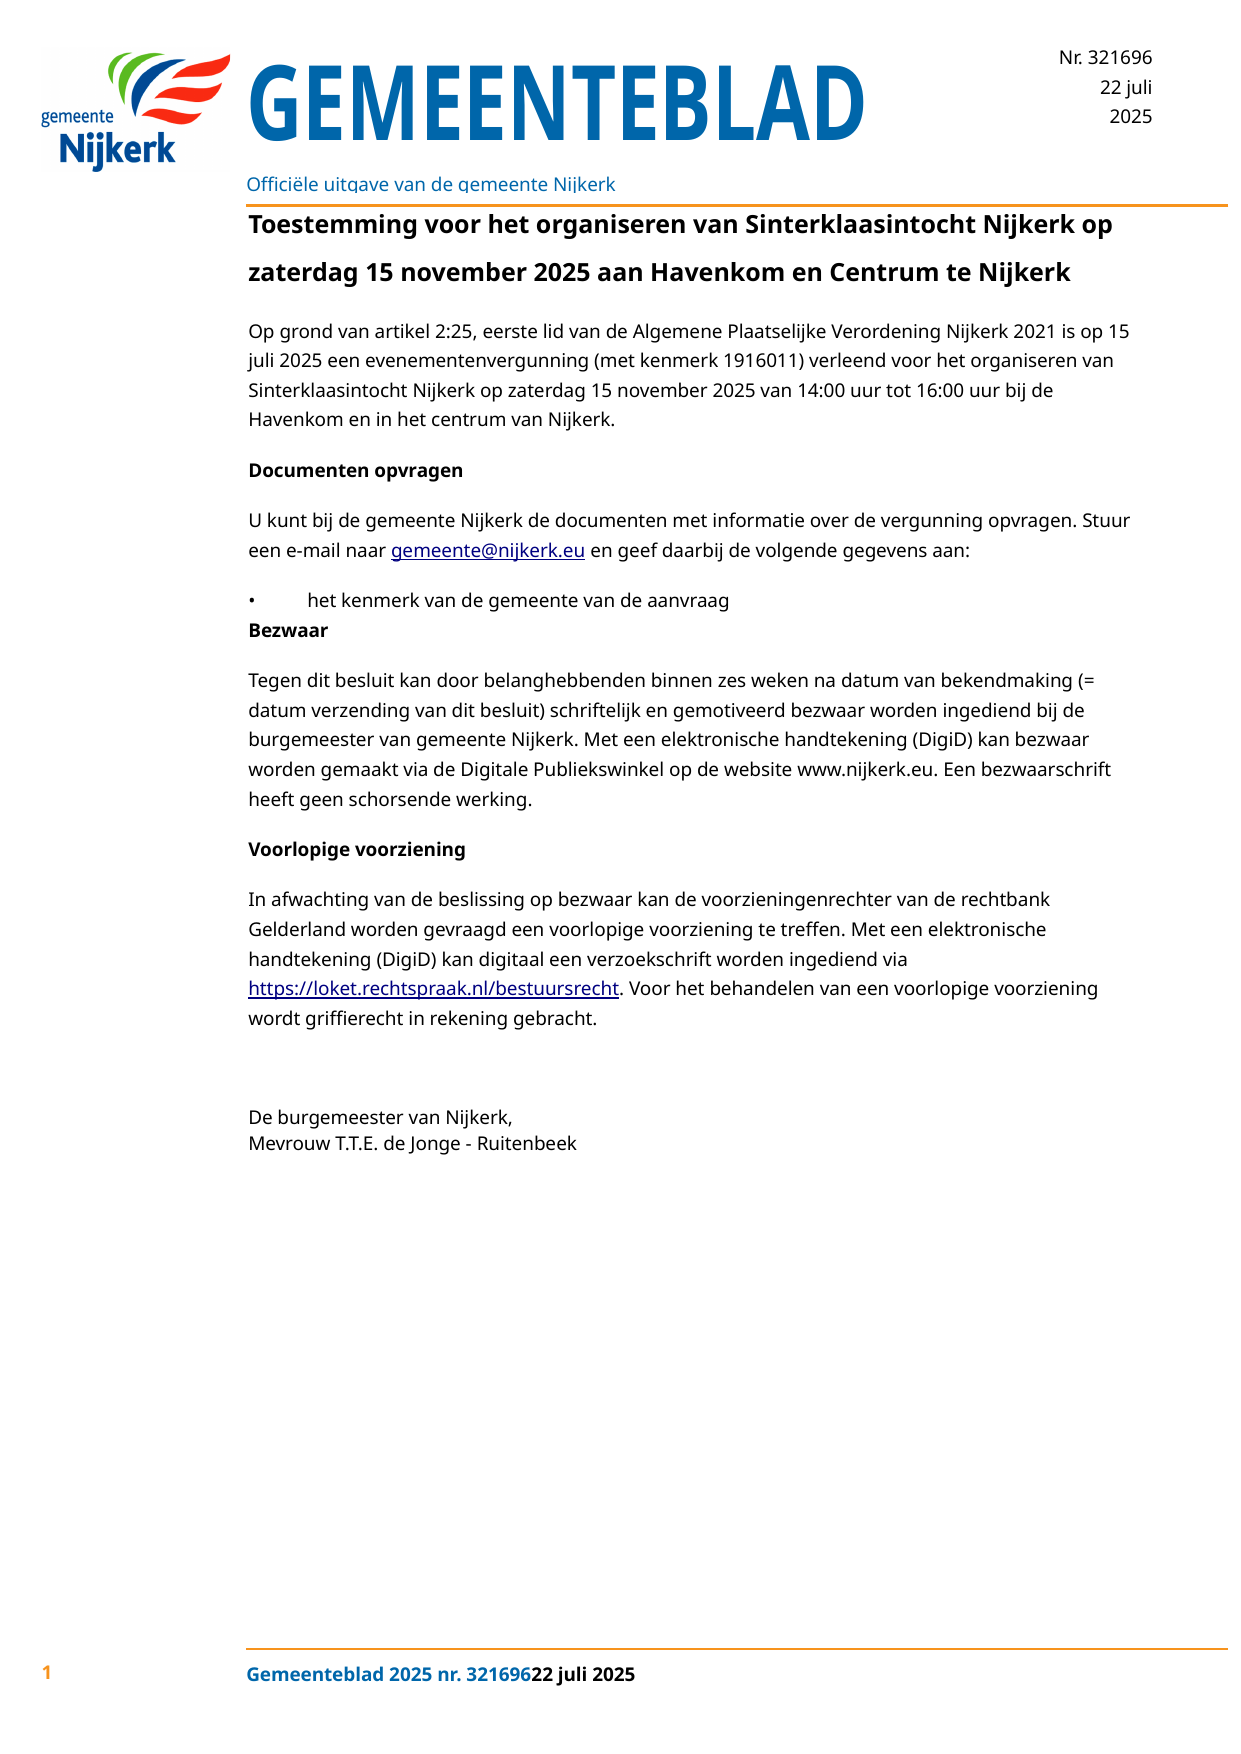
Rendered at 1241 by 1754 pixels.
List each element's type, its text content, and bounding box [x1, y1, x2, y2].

text In afwachting van de beslissing op bezwaar kan de voorzieningenrechter van de rechtbank Gelderland worden gevraagd een voorlopige voorziening te treffen. Met een elektronische handtekening (DigiD) kan digitaal een verzoekschrift worden ingediend via https://loket.rechtspraak.nl/bestuursrecht. Voor het behandelen van een voorlopige voorziening wordt griffierecht in rekening gebracht. [248, 887, 1152, 1031]
text De burgemeester van Nijkerk, [248, 1104, 1152, 1130]
text Mevrouw T.T.E. de Jonge - Ruitenbeek [248, 1130, 1152, 1156]
text Toestemming voor het organiseren van Sinterklaasintocht Nijkerk op zaterdag 15 november 2025 aan Havenkom en Centrum te Nijkerk [248, 207, 1152, 288]
text Bezwaar [248, 617, 1152, 643]
text Tegen dit besluit kan door belanghebbenden binnen zes weken na datum van bekendmaking (= datum verzending van dit besluit) schriftelijk en gemotiveerd bezwaar worden ingediend bij de burgemeester van gemeente Nijkerk. Met een elektronische handtekening (DigiD) kan bezwaar worden gemaakt via de Digitale Publiekswinkel op de website www.nijkerk.eu. Een bezwaarschrift heeft geen schorsende werking. [248, 667, 1152, 812]
text Documenten opvragen [248, 457, 1152, 483]
list het kenmerk van de gemeente van de aanvraag [248, 587, 1152, 613]
picture [41, 47, 231, 172]
text Op grond van artikel 2:25, eerste lid van de Algemene Plaatselijke Verordening Nijkerk 2021 is op 15 juli 2025 een evenementenvergunning (met kenmerk 1916011) verleend voor het organiseren van Sinterklaasintocht Nijkerk op zaterdag 15 november 2025 van 14:00 uur tot 16:00 uur bij de Havenkom en in het centrum van Nijkerk. [248, 318, 1152, 432]
text Voorlopige voorziening [248, 836, 1152, 862]
text U kunt bij de gemeente Nijkerk de documenten met informatie over de vergunning opvragen. Stuur een e-mail naar gemeente@nijkerk.eu en geef daarbij de volgende gegevens aan: [248, 507, 1152, 563]
